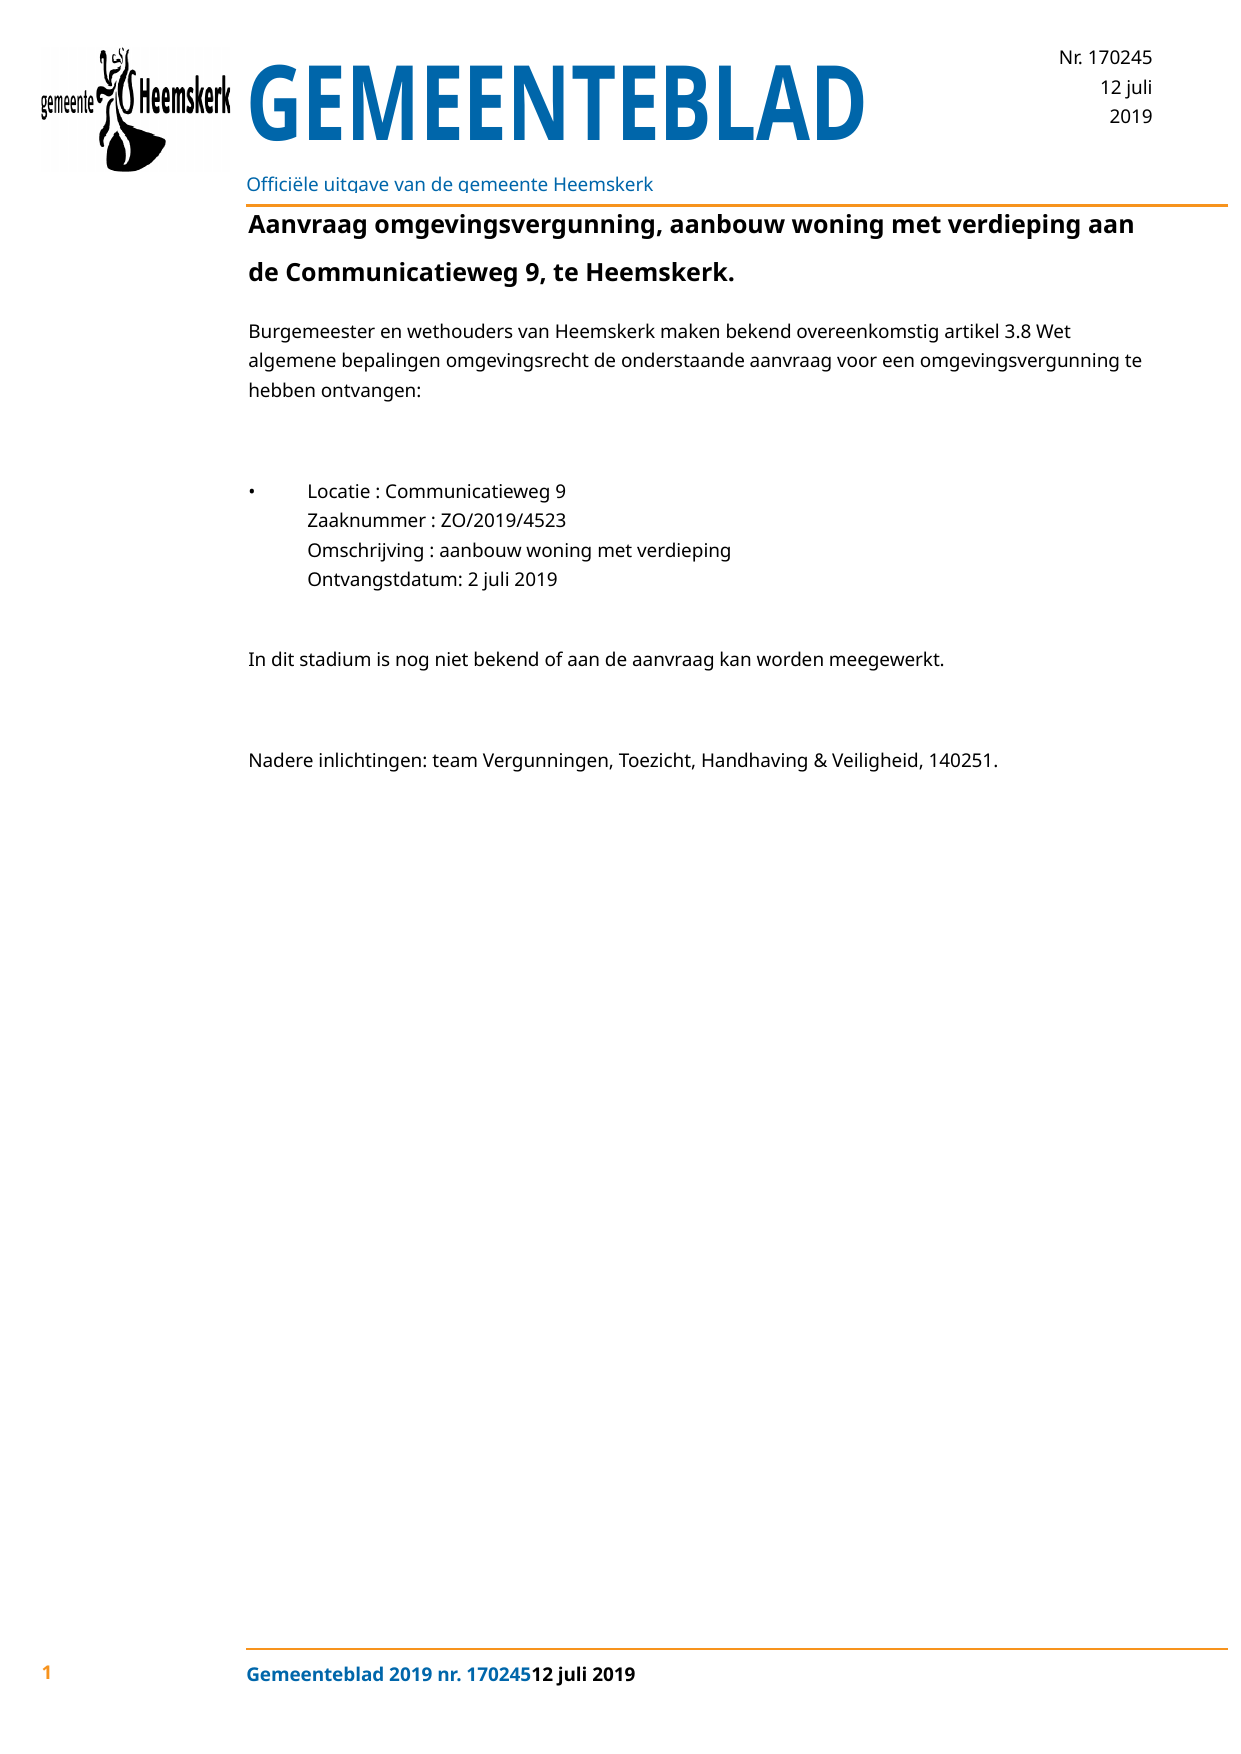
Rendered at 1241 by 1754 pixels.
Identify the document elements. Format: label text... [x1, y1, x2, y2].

list Omschrijving : aanbouw woning met verdieping [248, 537, 1152, 563]
list Ontvangstdatum: 2 juli 2019 [248, 567, 1152, 592]
text In dit stadium is nog niet bekend of aan de aanvraag kan worden meegewerkt. [248, 647, 1152, 672]
list Locatie : Communicatieweg 9 [248, 478, 1152, 504]
text Aanvraag omgevingsvergunning, aanbouw woning met verdieping aan de Communicatieweg 9, te Heemskerk. [248, 207, 1152, 288]
picture [41, 47, 231, 172]
text Burgemeester en wethouders van Heemskerk maken bekend overeenkomstig artikel 3.8 Wet algemene bepalingen omgevingsrecht de onderstaande aanvraag voor een omgevingsvergunning te hebben ontvangen: [248, 318, 1152, 403]
list Zaaknummer : ZO/2019/4523 [248, 507, 1152, 533]
text Nadere inlichtingen: team Vergunningen, Toezicht, Handhaving & Veiligheid, 140251. [248, 747, 1152, 773]
